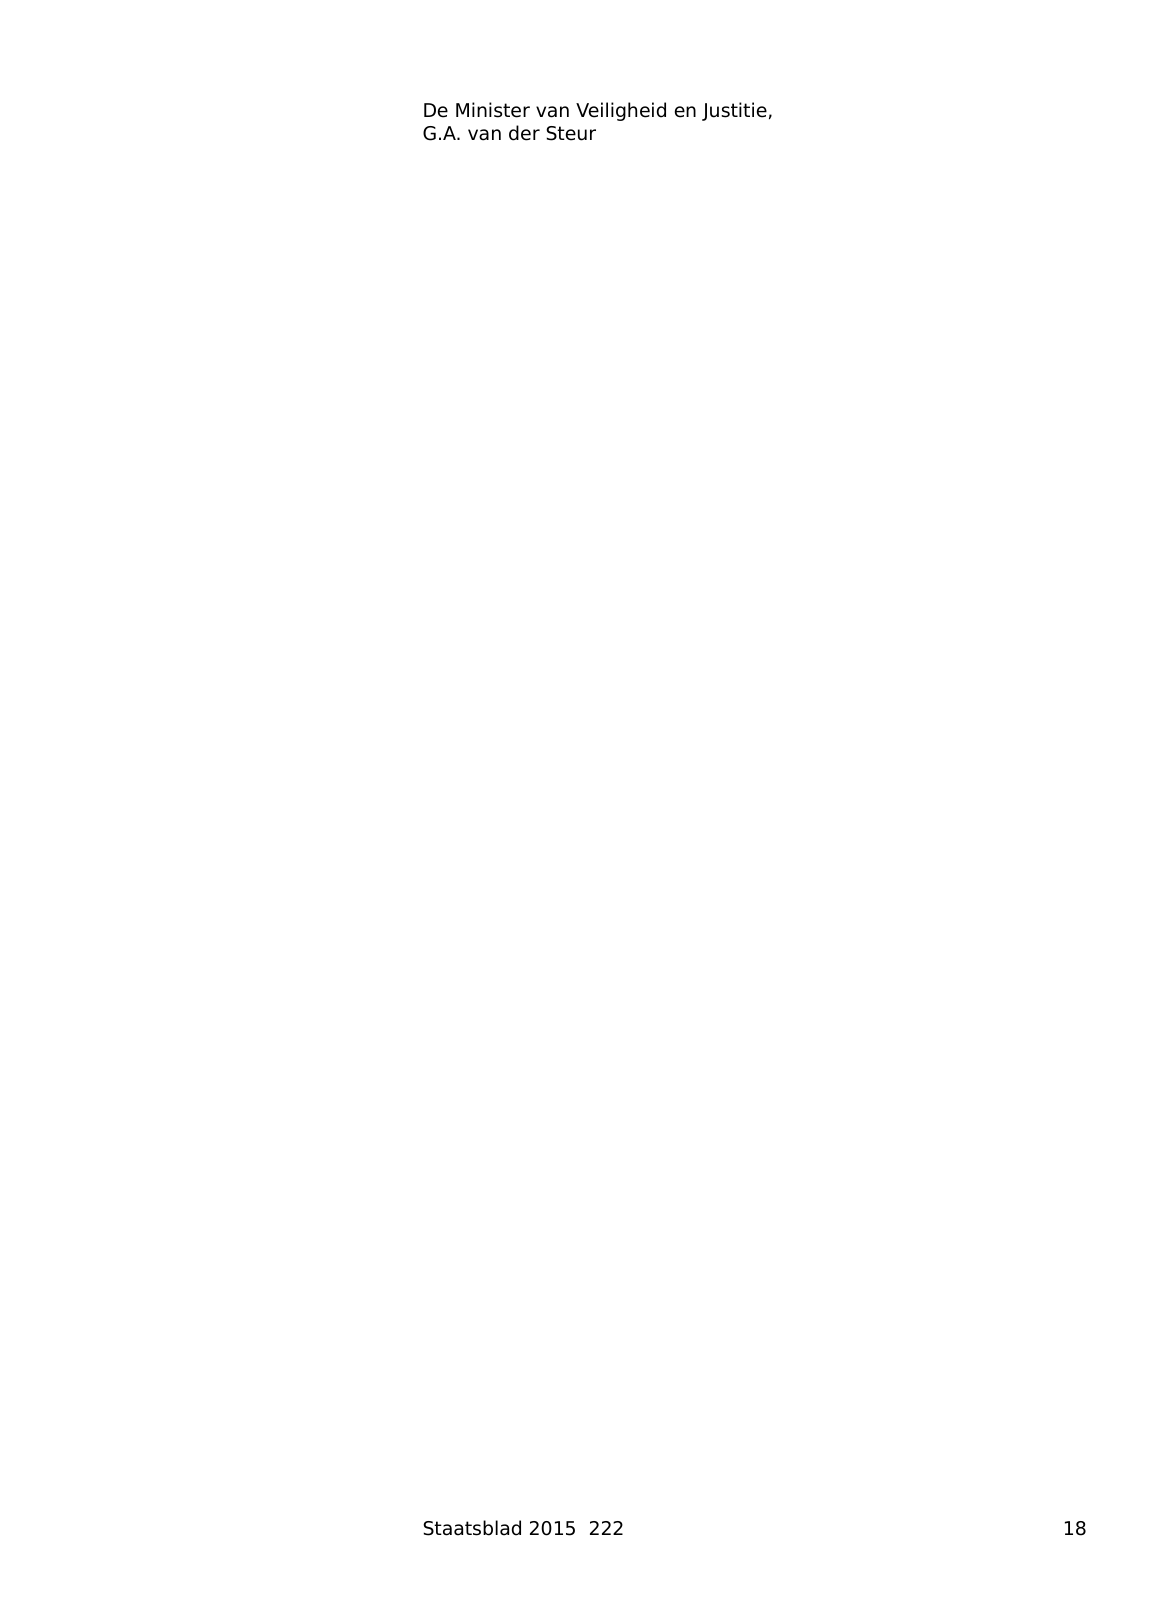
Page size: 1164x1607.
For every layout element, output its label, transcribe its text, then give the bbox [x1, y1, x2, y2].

text De Minister van Veiligheid en Justitie, G.A. van der Steur [422, 100, 1087, 144]
